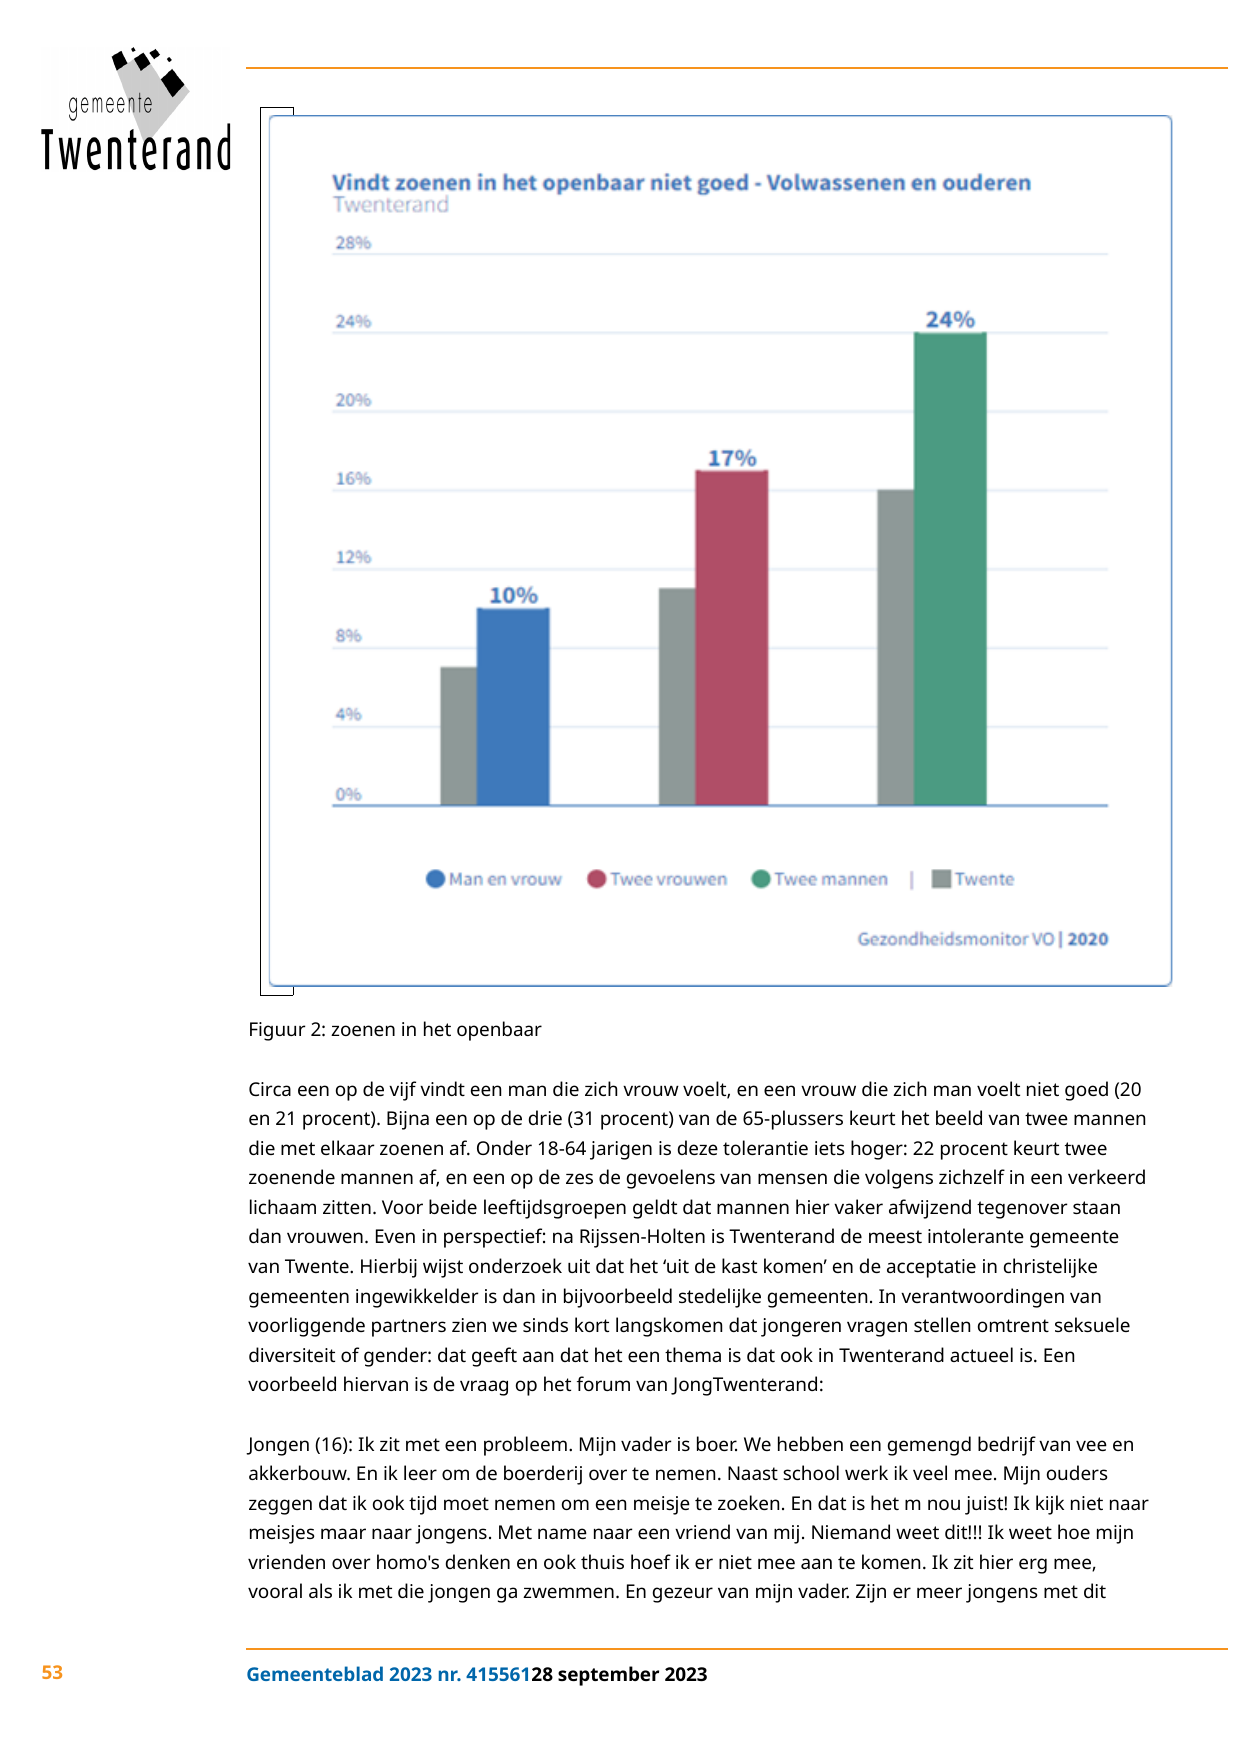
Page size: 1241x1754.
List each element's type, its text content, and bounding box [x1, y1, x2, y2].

text Figuur 2: zoenen in het openbaar [248, 1017, 1152, 1042]
text Circa een op de vijf vindt een man die zich vrouw voelt, en een vrouw die zich man voelt niet goed (20 en 21 procent). Bijna een op de drie (31 procent) van de 65-plussers keurt het beeld van twee mannen die met elkaar zoenen af. Onder 18-64 jarigen is deze tolerantie iets hoger: 22 procent keurt twee zoenende mannen af, en een op de zes de gevoelens van mensen die volgens zichzelf in een verkeerd lichaam zitten. Voor beide leeftijdsgroepen geldt dat mannen hier vaker afwijzend tegenover staan dan vrouwen. Even in perspectief: na Rijssen-Holten is Twenterand de meest intolerante gemeente van Twente. Hierbij wijst onderzoek uit dat het ‘uit de kast komen’ en de acceptatie in christelijke gemeenten ingewikkelder is dan in bijvoorbeeld stedelijke gemeenten. In verantwoordingen van voorliggende partners zien we sinds kort langskomen dat jongeren vragen stellen omtrent seksuele diversiteit of gender: dat geeft aan dat het een thema is dat ook in Twenterand actueel is. Een voorbeeld hiervan is de vraag op het forum van JongTwenterand: [248, 1076, 1152, 1397]
picture [268, 115, 1173, 987]
picture [41, 47, 231, 172]
text Jongen (16): Ik zit met een probleem. Mijn vader is boer. We hebben een gemengd bedrijf van vee en akkerbouw. En ik leer om de boerderij over te nemen. Naast school werk ik veel mee. Mijn ouders zeggen dat ik ook tijd moet nemen om een meisje te zoeken. En dat is het m nou juist! Ik kijk niet naar meisjes maar naar jongens. Met name naar een vriend van mij. Niemand weet dit!!! Ik weet hoe mijn vrienden over homo's denken en ook thuis hoef ik er niet mee aan te komen. Ik zit hier erg mee, vooral als ik met die jongen ga zwemmen. En gezeur van mijn vader. Zijn er meer jongens met dit [248, 1431, 1152, 1604]
